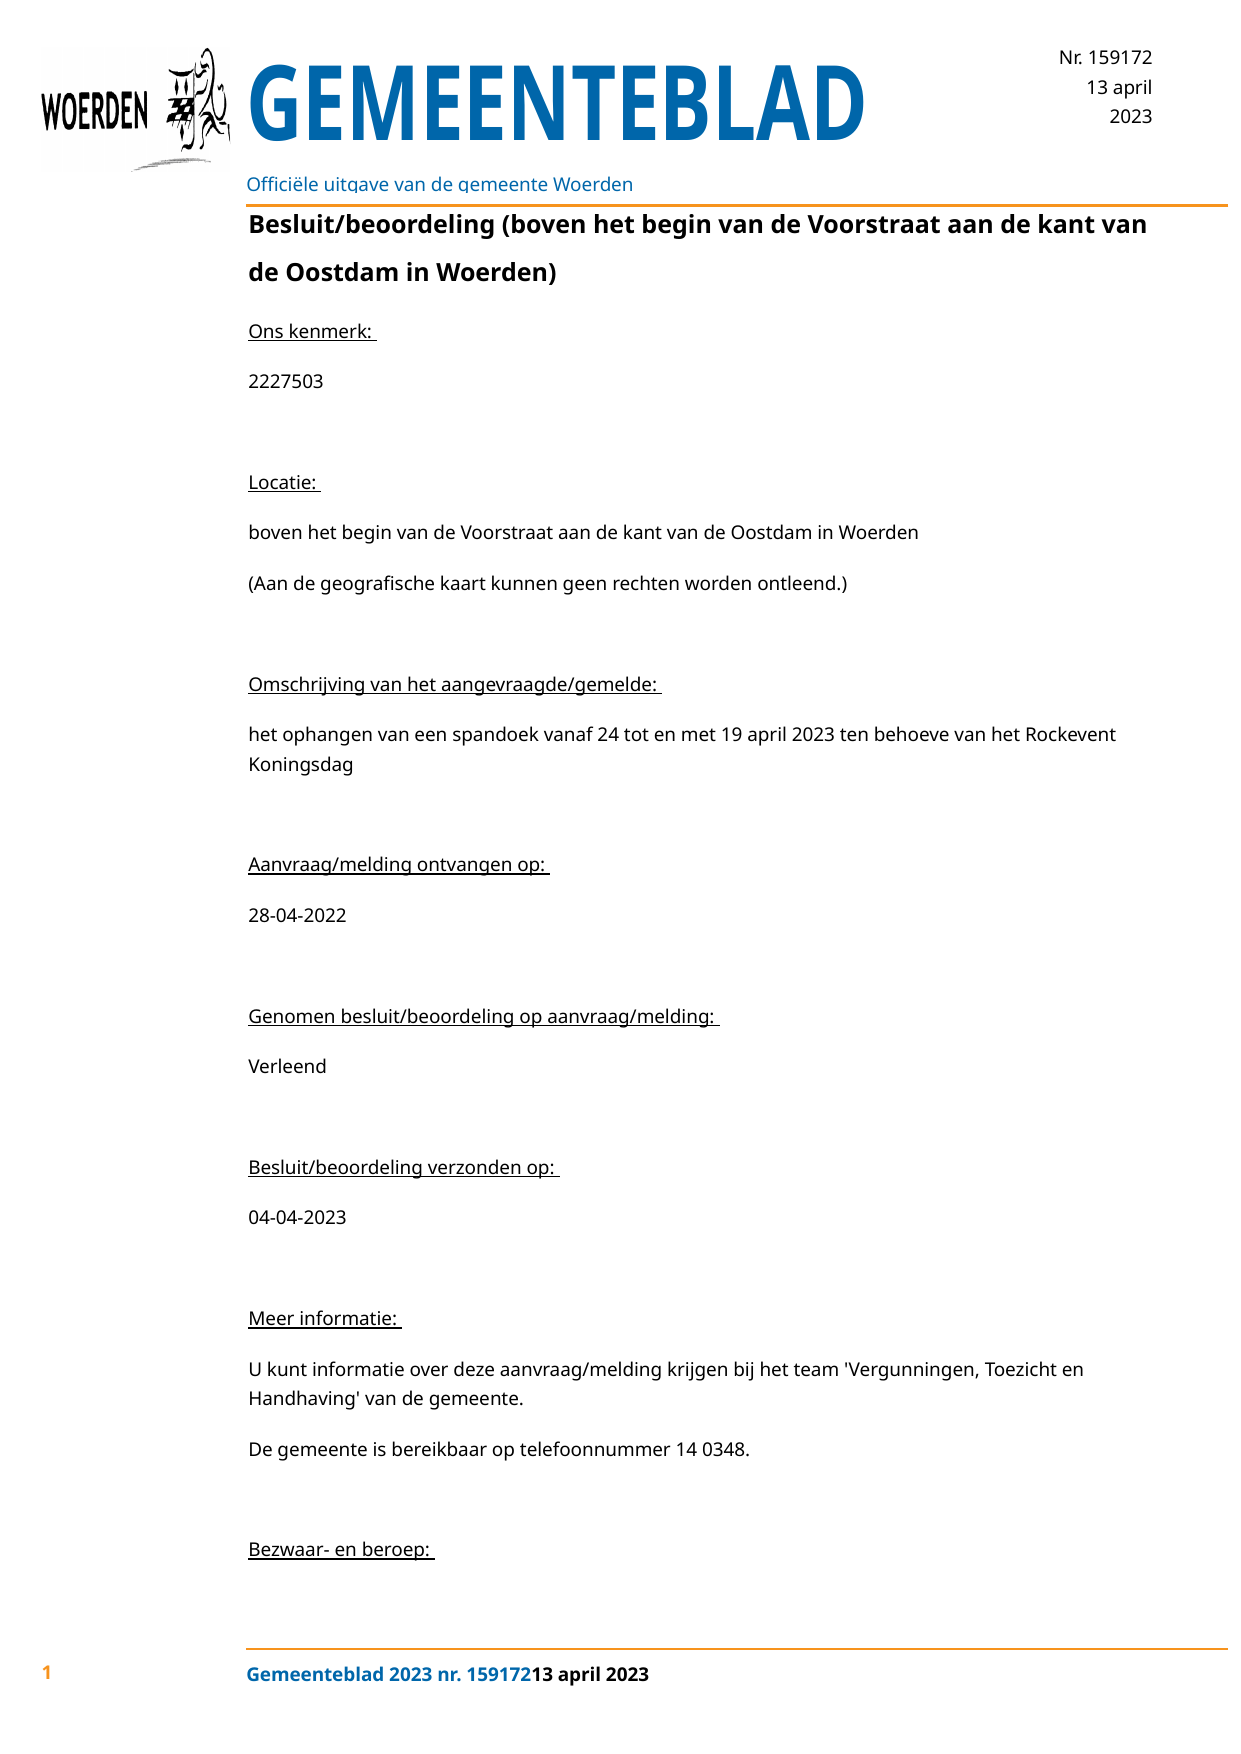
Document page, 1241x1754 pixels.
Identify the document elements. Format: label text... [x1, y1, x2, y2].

text 28-04-2022 [248, 902, 1152, 928]
text Besluit/beoordeling verzonden op: [248, 1154, 1152, 1180]
text Ons kenmerk: [248, 318, 1152, 344]
picture [41, 47, 231, 172]
text (Aan de geografische kaart kunnen geen rechten worden ontleend.) [248, 570, 1152, 596]
text boven het begin van de Voorstraat aan de kant van de Oostdam in Woerden [248, 519, 1152, 545]
text U kunt informatie over deze aanvraag/melding krijgen bij het team 'Vergunningen, Toezicht en Handhaving' van de gemeente. [248, 1356, 1152, 1411]
text 2227503 [248, 368, 1152, 394]
text Meer informatie: [248, 1305, 1152, 1331]
text Omschrijving van het aangevraagde/gemelde: [248, 671, 1152, 697]
text Verleend [248, 1053, 1152, 1079]
text De gemeente is bereikbaar op telefoonnummer 14 0348. [248, 1436, 1152, 1462]
text Aanvraag/melding ontvangen op: [248, 852, 1152, 877]
text Genomen besluit/beoordeling op aanvraag/melding: [248, 1003, 1152, 1029]
text Locatie: [248, 469, 1152, 495]
text 04-04-2023 [248, 1204, 1152, 1230]
text Bezwaar- en beroep: [248, 1537, 1152, 1562]
text het ophangen van een spandoek vanaf 24 tot en met 19 april 2023 ten behoeve van het Rockevent Koningsdag [248, 721, 1152, 777]
text Besluit/beoordeling (boven het begin van de Voorstraat aan de kant van de Oostdam in Woerden) [248, 207, 1152, 288]
